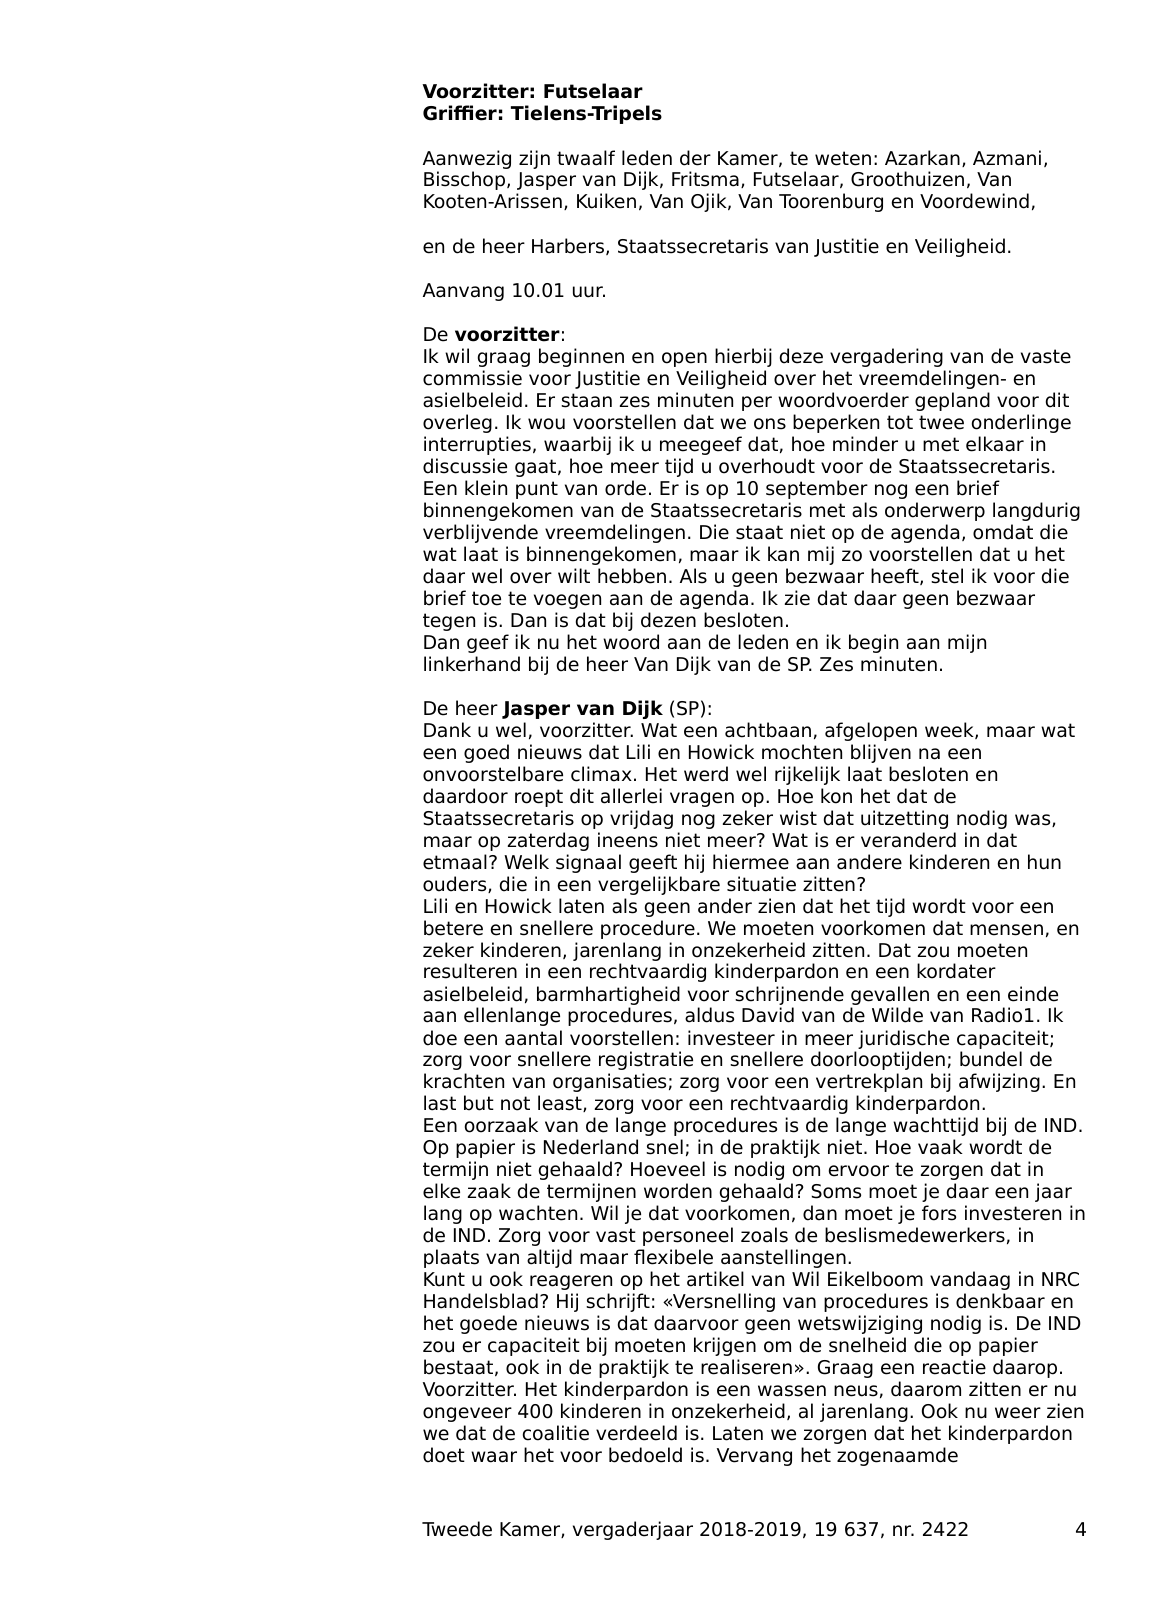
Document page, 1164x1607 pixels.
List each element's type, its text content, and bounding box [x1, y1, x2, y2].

text Een klein punt van orde. Er is op 10 september nog een brief binnengekomen van de Staatssecretaris met als onderwerp langdurig verblijvende vreemdelingen. Die staat niet op de agenda, omdat die wat laat is binnengekomen, maar ik kan mij zo voorstellen dat u het daar wel over wilt hebben. Als u geen bezwaar heeft, stel ik voor die brief toe te voegen aan de agenda. Ik zie dat daar geen bezwaar tegen is. Dan is dat bij dezen besloten. [422, 478, 1087, 632]
text Voorzitter: Futselaar [422, 81, 1087, 103]
text De heer Jasper van Dijk (SP): [422, 698, 1087, 720]
text Aanvang 10.01 uur. [422, 280, 1087, 302]
text Dank u wel, voorzitter. Wat een achtbaan, afgelopen week, maar wat een goed nieuws dat Lili en Howick mochten blijven na een onvoorstelbare climax. Het werd wel rijkelijk laat besloten en daardoor roept dit allerlei vragen op. Hoe kon het dat de Staatssecretaris op vrijdag nog zeker wist dat uitzetting nodig was, maar op zaterdag ineens niet meer? Wat is er veranderd in dat etmaal? Welk signaal geeft hij hiermee aan andere kinderen en hun ouders, die in een vergelijkbare situatie zitten? [422, 720, 1087, 896]
text Aanwezig zijn twaalf leden der Kamer, te weten: Azarkan, Azmani, Bisschop, Jasper van Dijk, Fritsma, Futselaar, Groothuizen, Van Kooten-Arissen, Kuiken, Van Ojik, Van Toorenburg en Voordewind, [422, 147, 1087, 213]
text Een oorzaak van de lange procedures is de lange wachttijd bij de IND. Op papier is Nederland snel; in de praktijk niet. Hoe vaak wordt de termijn niet gehaald? Hoeveel is nodig om ervoor te zorgen dat in elke zaak de termijnen worden gehaald? Soms moet je daar een jaar lang op wachten. Wil je dat voorkomen, dan moet je fors investeren in de IND. Zorg voor vast personeel zoals de beslismedewerkers, in plaats van altijd maar flexibele aanstellingen. [422, 1115, 1087, 1269]
text Dan geef ik nu het woord aan de leden en ik begin aan mijn linkerhand bij de heer Van Dijk van de SP. Zes minuten. [422, 632, 1087, 676]
text Kunt u ook reageren op het artikel van Wil Eikelboom vandaag in NRC Handelsblad? Hij schrijft: «Versnelling van procedures is denkbaar en het goede nieuws is dat daarvoor geen wetswijziging nodig is. De IND zou er capaciteit bij moeten krijgen om de snelheid die op papier bestaat, ook in de praktijk te realiseren». Graag een reactie daarop. [422, 1269, 1087, 1379]
text Ik wil graag beginnen en open hierbij deze vergadering van de vaste commissie voor Justitie en Veiligheid over het vreemdelingen- en asielbeleid. Er staan zes minuten per woordvoerder gepland voor dit overleg. Ik wou voorstellen dat we ons beperken tot twee onderlinge interrupties, waarbij ik u meegeef dat, hoe minder u met elkaar in discussie gaat, hoe meer tijd u overhoudt voor de Staatssecretaris. [422, 346, 1087, 478]
text Voorzitter. Het kinderpardon is een wassen neus, daarom zitten er nu ongeveer 400 kinderen in onzekerheid, al jarenlang. Ook nu weer zien we dat de coalitie verdeeld is. Laten we zorgen dat het kinderpardon doet waar het voor bedoeld is. Vervang het zogenaamde [422, 1379, 1087, 1467]
text Lili en Howick laten als geen ander zien dat het tijd wordt voor een betere en snellere procedure. We moeten voorkomen dat mensen, en zeker kinderen, jarenlang in onzekerheid zitten. Dat zou moeten resulteren in een rechtvaardig kinderpardon en een kordater asielbeleid, barmhartigheid voor schrijnende gevallen en een einde aan ellenlange procedures, aldus David van de Wilde van Radio1. Ik doe een aantal voorstellen: investeer in meer juridische capaciteit; zorg voor snellere registratie en snellere doorlooptijden; bundel de krachten van organisaties; zorg voor een vertrekplan bij afwijzing. En last but not least, zorg voor een rechtvaardig kinderpardon. [422, 896, 1087, 1115]
text en de heer Harbers, Staatssecretaris van Justitie en Veiligheid. [422, 236, 1087, 257]
text Griffier: Tielens-Tripels [422, 103, 1087, 125]
text De voorzitter: [422, 324, 1087, 346]
